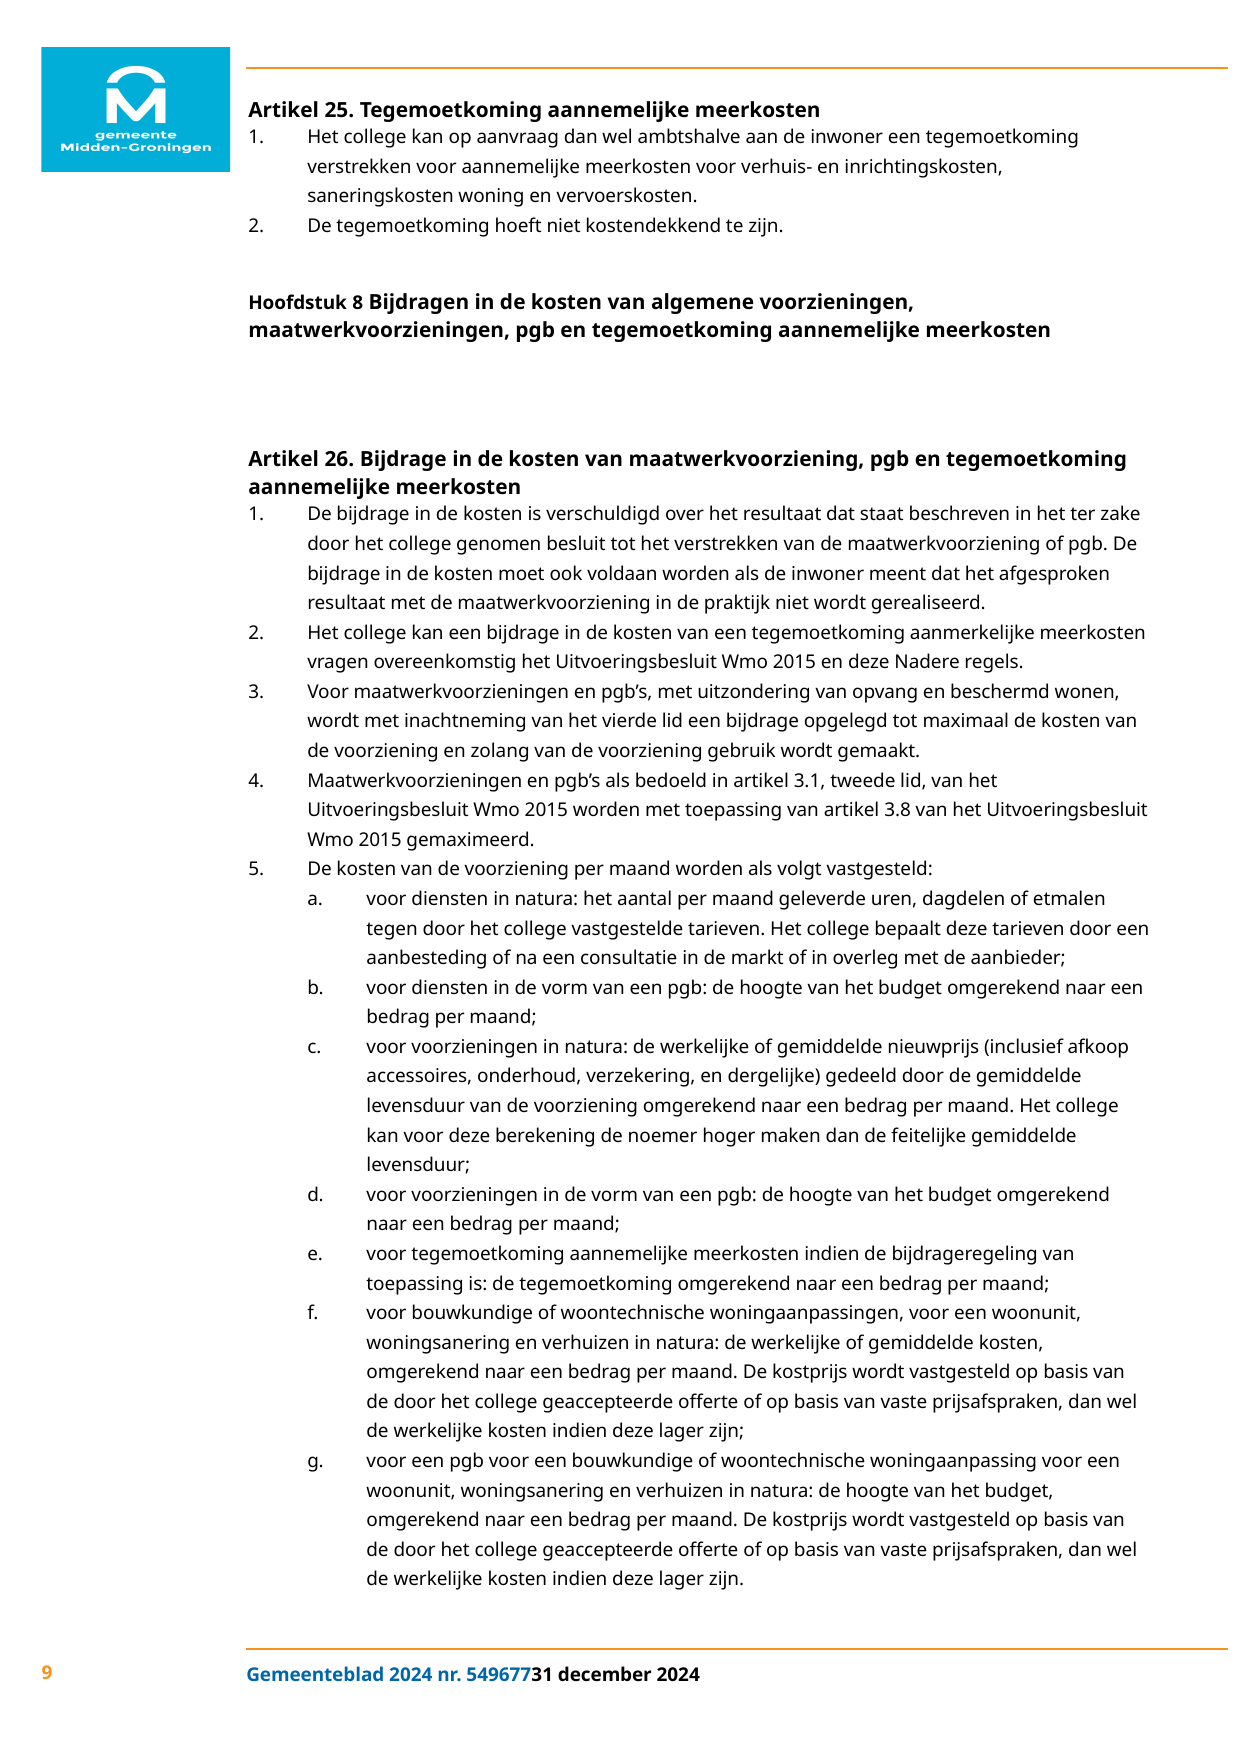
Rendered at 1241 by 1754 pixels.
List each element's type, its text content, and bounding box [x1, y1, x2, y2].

list voor diensten in natura: het aantal per maand geleverde uren, dagdelen of etmalen tegen door het college vastgestelde tarieven. Het college bepaalt deze tarieven door een aanbesteding of na een consultatie in de markt of in overleg met de aanbieder; [307, 885, 1152, 970]
list De tegemoetkoming hoeft niet kostendekkend te zijn. [248, 212, 1152, 238]
list voor voorzieningen in natura: de werkelijke of gemiddelde nieuwprijs (inclusief afkoop accessoires, onderhoud, verzekering, en dergelijke) gedeeld door de gemiddelde levensduur van de voorziening omgerekend naar een bedrag per maand. Het college kan voor deze berekening de noemer hoger maken dan de feitelijke gemiddelde levensduur; [307, 1033, 1152, 1177]
list voor diensten in de vorm van een pgb: de hoogte van het budget omgerekend naar een bedrag per maand; [307, 974, 1152, 1029]
picture [108, 66, 164, 82]
list voor voorzieningen in de vorm van een pgb: de hoogte van het budget omgerekend naar een bedrag per maand; [307, 1181, 1152, 1236]
picture [107, 89, 165, 122]
list De kosten van de voorziening per maand worden als volgt vastgesteld: [248, 856, 1152, 881]
text Artikel 26. Bijdrage in de kosten van maatwerkvoorziening, pgb en tegemoetkoming aannemelijke meerkosten [248, 444, 1152, 501]
text Artikel 25. Tegemoetkoming aannemelijke meerkosten [248, 95, 1152, 123]
list Het college kan een bijdrage in de kosten van een tegemoetkoming aanmerkelijke meerkosten vragen overeenkomstig het Uitvoeringsbesluit Wmo 2015 en deze Nadere regels. [248, 619, 1152, 674]
list Voor maatwerkvoorzieningen en pgb’s, met uitzondering van opvang en beschermd wonen, wordt met inachtneming van het vierde lid een bijdrage opgelegd tot maximaal de kosten van de voorziening en zolang van de voorziening gebruik wordt gemaakt. [248, 678, 1152, 763]
list voor tegemoetkoming aannemelijke meerkosten indien de bijdrageregeling van toepassing is: de tegemoetkoming omgerekend naar een bedrag per maand; [307, 1240, 1152, 1296]
list voor bouwkundige of woontechnische woningaanpassingen, voor een woonunit, woningsanering en verhuizen in natura: de werkelijke of gemiddelde kosten, omgerekend naar een bedrag per maand. De kostprijs wordt vastgesteld op basis van de door het college geaccepteerde offerte of op basis van vaste prijsafspraken, dan wel de werkelijke kosten indien deze lager zijn; [307, 1299, 1152, 1443]
list voor een pgb voor een bouwkundige of woontechnische woningaanpassing voor een woonunit, woningsanering en verhuizen in natura: de hoogte van het budget, omgerekend naar een bedrag per maand. De kostprijs wordt vastgesteld op basis van de door het college geaccepteerde offerte of op basis van vaste prijsafspraken, dan wel de werkelijke kosten indien deze lager zijn. [307, 1447, 1152, 1591]
picture [184, 146, 190, 153]
list De bijdrage in de kosten is verschuldigd over het resultaat dat staat beschreven in het ter zake door het college genomen besluit tot het verstrekken van de maatwerkvoorziening of pgb. De bijdrage in de kosten moet ook voldaan worden als de inwoner meent dat het afgesproken resultaat met de maatwerkvoorziening in de praktijk niet wordt gerealiseerd. [248, 501, 1152, 615]
text Hoofdstuk 8 Bijdragen in de kosten van algemene voorzieningen, maatwerkvoorzieningen, pgb en tegemoetkoming aannemelijke meerkosten [248, 287, 1152, 344]
list Maatwerkvoorzieningen en pgb’s als bedoeld in artikel 3.1, tweede lid, van het Uitvoeringsbesluit Wmo 2015 worden met toepassing van artikel 3.8 van het Uitvoeringsbesluit Wmo 2015 gemaximeerd. [248, 767, 1152, 852]
list Het college kan op aanvraag dan wel ambtshalve aan de inwoner een tegemoetkoming verstrekken voor aannemelijke meerkosten voor verhuis- en inrichtingskosten, saneringskosten woning en vervoerskosten. [248, 123, 1152, 208]
